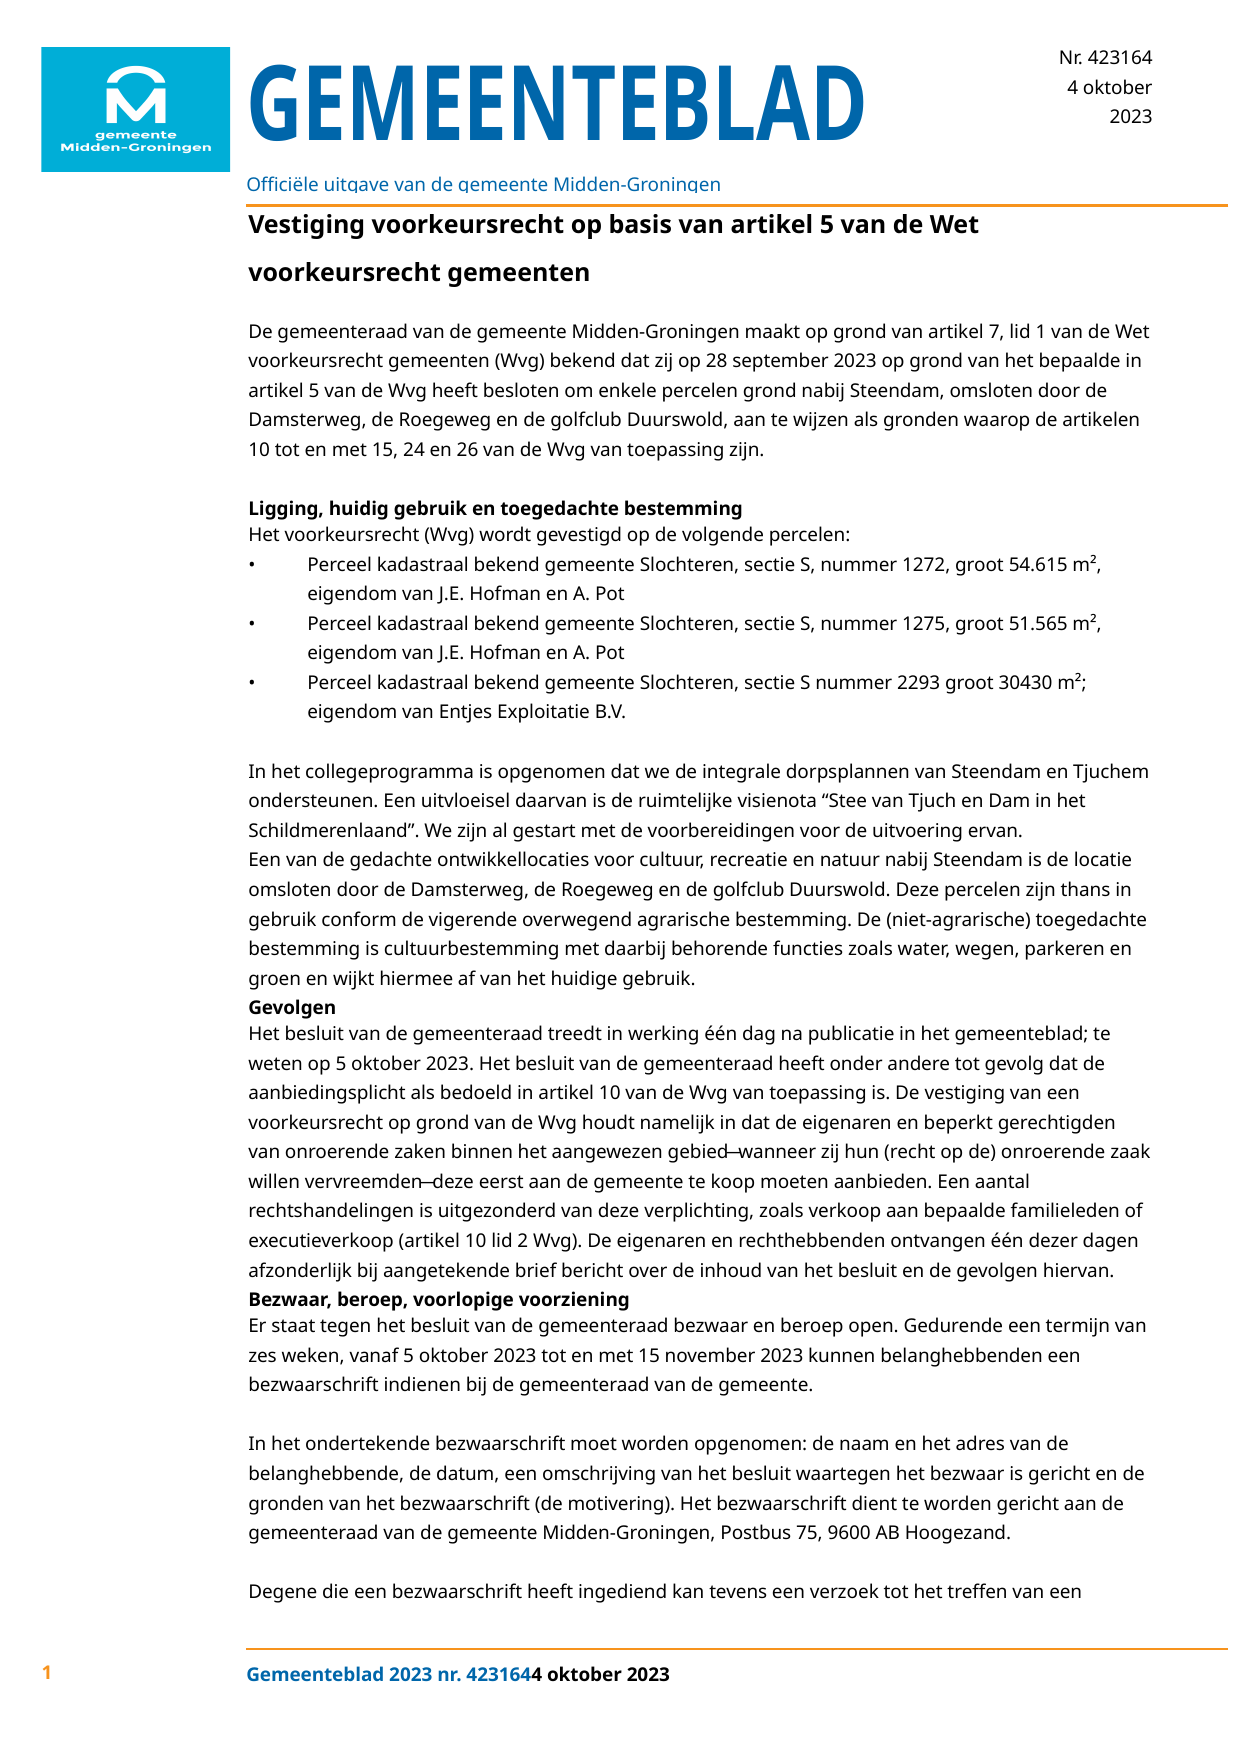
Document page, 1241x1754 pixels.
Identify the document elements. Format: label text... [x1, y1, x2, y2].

picture [184, 146, 190, 153]
text In het collegeprogramma is opgenomen dat we de integrale dorpsplannen van Steendam en Tjuchem ondersteunen. Een uitvloeisel daarvan is de ruimtelijke visienota “Stee van Tjuch en Dam in het Schildmerenlaand”. We zijn al gestart met de voorbereidingen voor de uitvoering ervan. [248, 758, 1152, 843]
list Perceel kadastraal bekend gemeente Slochteren, sectie S nummer 2293 groot 30430 m²; eigendom van Entjes Exploitatie B.V. [248, 669, 1152, 724]
text Vestiging voorkeursrecht op basis van artikel 5 van de Wet voorkeursrecht gemeenten [248, 207, 1152, 288]
picture [107, 89, 165, 122]
text Ligging, huidig gebruik en toegedachte bestemming [248, 495, 1152, 521]
text In het ondertekende bezwaarschrift moet worden opgenomen: de naam en het adres van de belanghebbende, de datum, een omschrijving van het besluit waartegen het bezwaar is gericht en de gronden van het bezwaarschrift (de motivering). Het bezwaarschrift dient te worden gericht aan de gemeenteraad van de gemeente Midden-Groningen, Postbus 75, 9600 AB Hoogezand. [248, 1431, 1152, 1545]
text Het voorkeursrecht (Wvg) wordt gevestigd op de volgende percelen: [248, 521, 1152, 547]
text De gemeenteraad van de gemeente Midden-Groningen maakt op grond van artikel 7, lid 1 van de Wet voorkeursrecht gemeenten (Wvg) bekend dat zij op 28 september 2023 op grond van het bepaalde in artikel 5 van de Wvg heeft besloten om enkele percelen grond nabij Steendam, omsloten door de Damsterweg, de Roegeweg en de golfclub Duurswold, aan te wijzen als gronden waarop de artikelen 10 tot en met 15, 24 en 26 van de Wvg van toepassing zijn. [248, 318, 1152, 462]
text Het besluit van de gemeenteraad treedt in werking één dag na publicatie in het gemeenteblad; te weten op 5 oktober 2023. Het besluit van de gemeenteraad heeft onder andere tot gevolg dat de aanbiedingsplicht als bedoeld in artikel 10 van de Wvg van toepassing is. De vestiging van een voorkeursrecht op grond van de Wvg houdt namelijk in dat de eigenaren en beperkt gerechtigden van onroerende zaken binnen het aangewezen gebied ̶ wanneer zij hun (recht op de) onroerende zaak willen vervreemden ̶ deze eerst aan de gemeente te koop moeten aanbieden. Een aantal rechtshandelingen is uitgezonderd van deze verplichting, zoals verkoop aan bepaalde familieleden of executieverkoop (artikel 10 lid 2 Wvg). De eigenaren en rechthebbenden ontvangen één dezer dagen afzonderlijk bij aangetekende brief bericht over de inhoud van het besluit en de gevolgen hiervan. [248, 1020, 1152, 1283]
text Bezwaar, beroep, voorlopige voorziening [248, 1286, 1152, 1312]
list Perceel kadastraal bekend gemeente Slochteren, sectie S, nummer 1272, groot 54.615 m², eigendom van J.E. Hofman en A. Pot [248, 551, 1152, 606]
text Een van de gedachte ontwikkellocaties voor cultuur, recreatie en natuur nabij Steendam is de locatie omsloten door de Damsterweg, de Roegeweg en de golfclub Duurswold. Deze percelen zijn thans in gebruik conform de vigerende overwegend agrarische bestemming. De (niet-agrarische) toegedachte bestemming is cultuurbestemming met daarbij behorende functies zoals water, wegen, parkeren en groen en wijkt hiermee af van het huidige gebruik. [248, 847, 1152, 991]
text Er staat tegen het besluit van de gemeenteraad bezwaar en beroep open. Gedurende een termijn van zes weken, vanaf 5 oktober 2023 tot en met 15 november 2023 kunnen belanghebbenden een bezwaarschrift indienen bij de gemeenteraad van de gemeente. [248, 1312, 1152, 1397]
text Gevolgen [248, 994, 1152, 1020]
picture [108, 66, 164, 82]
text Degene die een bezwaarschrift heeft ingediend kan tevens een verzoek tot het treffen van een [248, 1578, 1152, 1604]
list Perceel kadastraal bekend gemeente Slochteren, sectie S, nummer 1275, groot 51.565 m², eigendom van J.E. Hofman en A. Pot [248, 610, 1152, 665]
